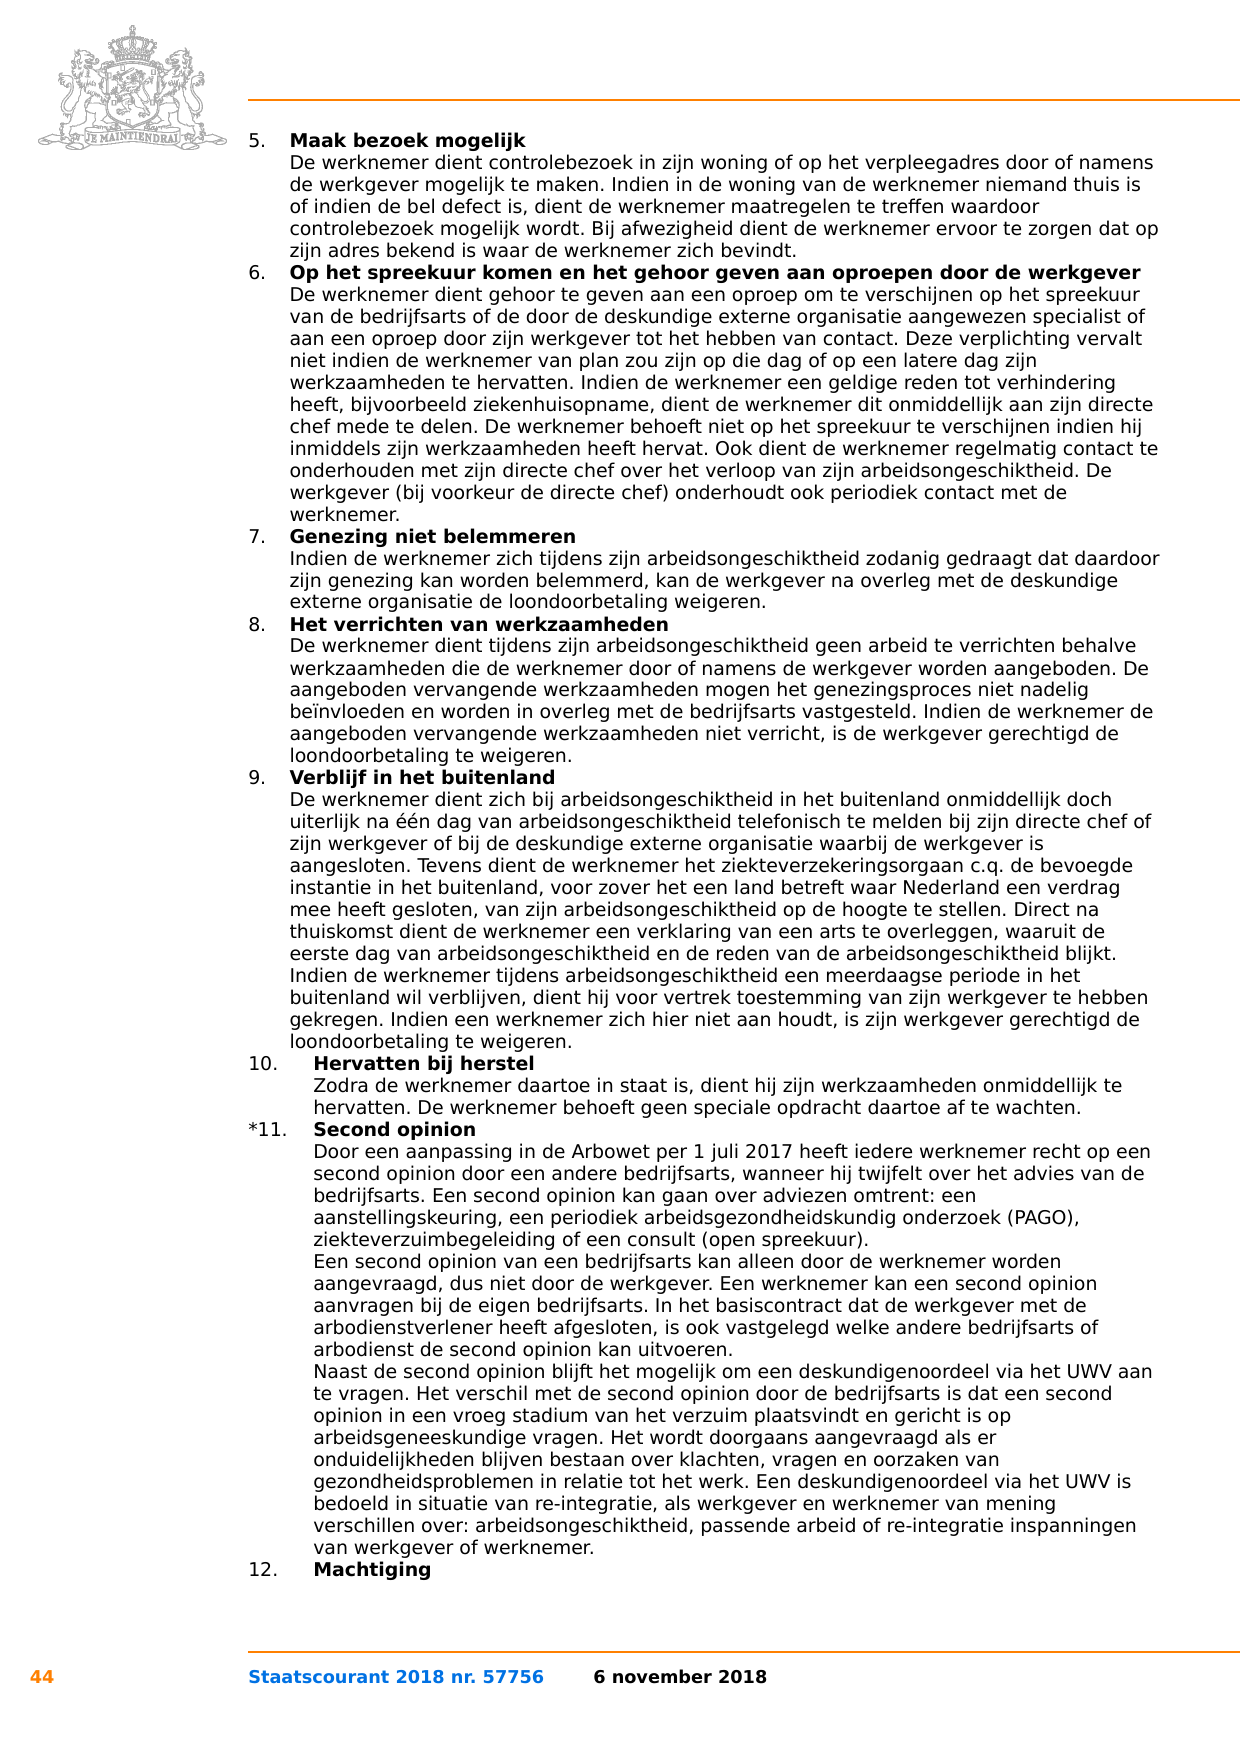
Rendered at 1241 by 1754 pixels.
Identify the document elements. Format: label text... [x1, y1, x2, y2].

text 6. Op het spreekuur komen en het gehoor geven aan oproepen door de werkgever [248, 262, 1163, 284]
text Zodra de werknemer daartoe in staat is, dient hij zijn werkzaamheden onmiddellijk te hervatten. De werknemer behoeft geen speciale opdracht daartoe af te wachten. [313, 1075, 1163, 1119]
text De werknemer dient controlebezoek in zijn woning of op het verpleegadres door of namens de werkgever mogelijk te maken. Indien in de woning van de werknemer niemand thuis is of indien de bel defect is, dient de werknemer maatregelen te treffen waardoor controlebezoek mogelijk wordt. Bij afwezigheid dient de werknemer ervoor te zorgen dat op zijn adres bekend is waar de werknemer zich bevindt. [289, 152, 1163, 262]
text 7. Genezing niet belemmeren [248, 526, 1163, 547]
picture [38, 25, 227, 150]
text 9. Verblijf in het buitenland [248, 767, 1163, 789]
text Door een aanpassing in de Arbowet per 1 juli 2017 heeft iedere werknemer recht op een second opinion door een andere bedrijfsarts, wanneer hij twijfelt over het advies van de bedrijfsarts. Een second opinion kan gaan over adviezen omtrent: een aanstellingskeuring, een periodiek arbeidsgezondheidskundig onderzoek (PAGO), ziekteverzuimbegeleiding of een consult (open spreekuur). [313, 1141, 1163, 1251]
text Een second opinion van een bedrijfsarts kan alleen door de werknemer worden aangevraagd, dus niet door de werkgever. Een werknemer kan een second opinion aanvragen bij de eigen bedrijfsarts. In het basiscontract dat de werkgever met de arbodienstverlener heeft afgesloten, is ook vastgelegd welke andere bedrijfsarts of arbodienst de second opinion kan uitvoeren. [313, 1251, 1163, 1361]
text De werknemer dient zich bij arbeidsongeschiktheid in het buitenland onmiddellijk doch uiterlijk na één dag van arbeidsongeschiktheid telefonisch te melden bij zijn directe chef of zijn werkgever of bij de deskundige externe organisatie waarbij de werkgever is aangesloten. Tevens dient de werknemer het ziekteverzekeringsorgaan c.q. de bevoegde instantie in het buitenland, voor zover het een land betreft waar Nederland een verdrag mee heeft gesloten, van zijn arbeidsongeschiktheid op de hoogte te stellen. Direct na thuiskomst dient de werknemer een verklaring van een arts te overleggen, waaruit de eerste dag van arbeidsongeschiktheid en de reden van de arbeidsongeschiktheid blijkt. Indien de werknemer tijdens arbeidsongeschiktheid een meerdaagse periode in het buitenland wil verblijven, dient hij voor vertrek toestemming van zijn werkgever te hebben gekregen. Indien een werknemer zich hier niet aan houdt, is zijn werkgever gerechtigd de loondoorbetaling te weigeren. [289, 789, 1163, 1053]
text *11. Second opinion [248, 1119, 1163, 1141]
text 8. Het verrichten van werkzaamheden [248, 613, 1163, 635]
text Naast de second opinion blijft het mogelijk om een deskundigenoordeel via het UWV aan te vragen. Het verschil met de second opinion door de bedrijfsarts is dat een second opinion in een vroeg stadium van het verzuim plaatsvindt en gericht is op arbeidsgeneeskundige vragen. Het wordt doorgaans aangevraagd als er onduidelijkheden blijven bestaan over klachten, vragen en oorzaken van gezondheidsproblemen in relatie tot het werk. Een deskundigenoordeel via het UWV is bedoeld in situatie van re-integratie, als werkgever en werknemer van mening verschillen over: arbeidsongeschiktheid, passende arbeid of re-integratie inspanningen van werkgever of werknemer. [313, 1361, 1163, 1558]
text 12. Machtiging [248, 1558, 1163, 1581]
text 10. Hervatten bij herstel [248, 1053, 1163, 1075]
text De werknemer dient tijdens zijn arbeidsongeschiktheid geen arbeid te verrichten behalve werkzaamheden die de werknemer door of namens de werkgever worden aangeboden. De aangeboden vervangende werkzaamheden mogen het genezingsproces niet nadelig beïnvloeden en worden in overleg met de bedrijfsarts vastgesteld. Indien de werknemer de aangeboden vervangende werkzaamheden niet verricht, is de werkgever gerechtigd de loondoorbetaling te weigeren. [289, 635, 1163, 767]
text Indien de werknemer zich tijdens zijn arbeidsongeschiktheid zodanig gedraagt dat daardoor zijn genezing kan worden belemmerd, kan de werkgever na overleg met de deskundige externe organisatie de loondoorbetaling weigeren. [289, 547, 1163, 613]
text De werknemer dient gehoor te geven aan een oproep om te verschijnen op het spreekuur van de bedrijfsarts of de door de deskundige externe organisatie aangewezen specialist of aan een oproep door zijn werkgever tot het hebben van contact. Deze verplichting vervalt niet indien de werknemer van plan zou zijn op die dag of op een latere dag zijn werkzaamheden te hervatten. Indien de werknemer een geldige reden tot verhindering heeft, bijvoorbeeld ziekenhuisopname, dient de werknemer dit onmiddellijk aan zijn directe chef mede te delen. De werknemer behoeft niet op het spreekuur te verschijnen indien hij inmiddels zijn werkzaamheden heeft hervat. Ook dient de werknemer regelmatig contact te onderhouden met zijn directe chef over het verloop van zijn arbeidsongeschiktheid. De werkgever (bij voorkeur de directe chef) onderhoudt ook periodiek contact met de werknemer. [289, 284, 1163, 526]
text 5. Maak bezoek mogelijk [248, 130, 1163, 152]
